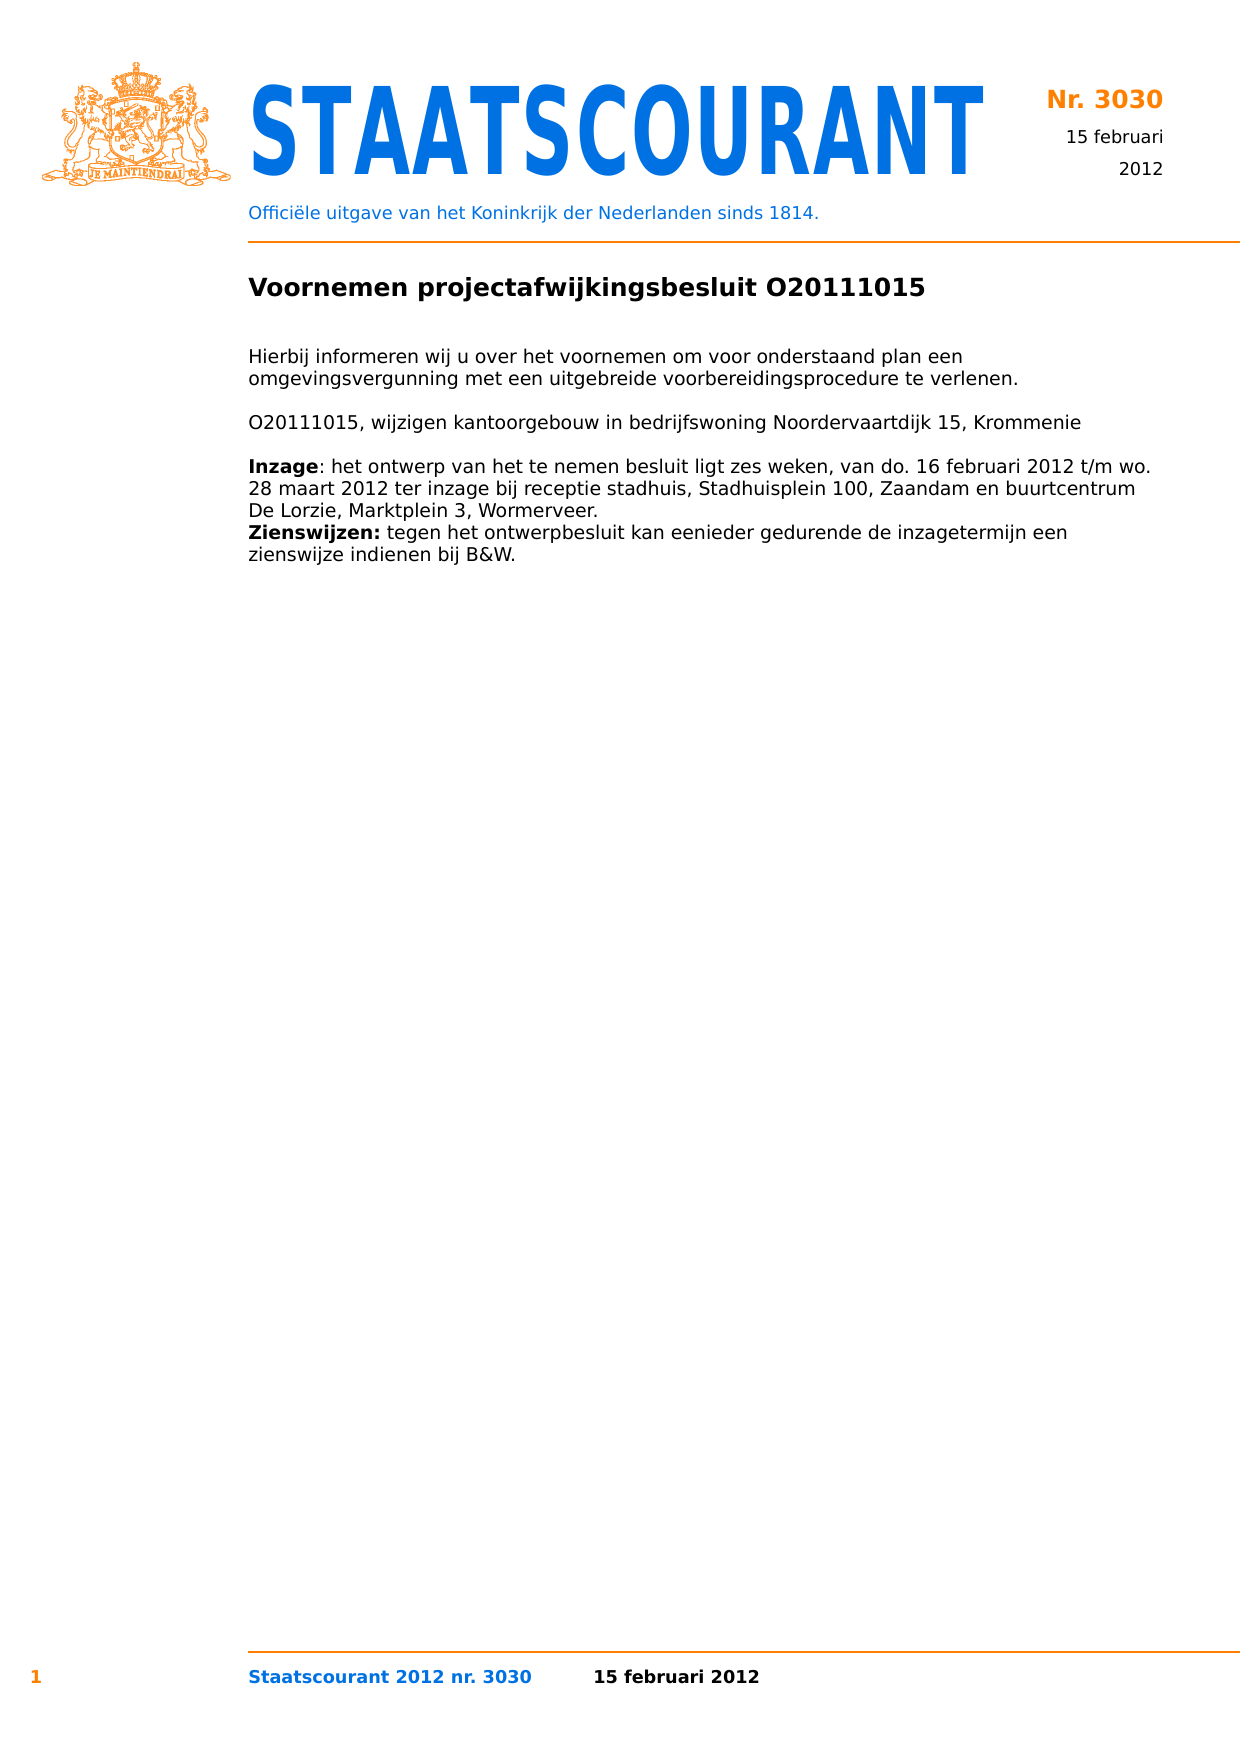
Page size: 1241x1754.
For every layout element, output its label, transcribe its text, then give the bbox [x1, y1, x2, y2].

text O20111015, wijzigen kantoorgebouw in bedrijfswoning Noordervaartdijk 15, Krommenie [248, 412, 1163, 434]
text Inzage: het ontwerp van het te nemen besluit ligt zes weken, van do. 16 februari 2012 t/m wo. 28 maart 2012 ter inzage bij receptie stadhuis, Stadhuisplein 100, Zaandam en buurtcentrum De Lorzie, Marktplein 3, Wormerveer. [248, 456, 1163, 522]
table_cell Officiële uitgave van het Koninkrijk der Nederlanden sinds 1814. [248, 203, 1240, 241]
text Hierbij informeren wij u over het voornemen om voor onderstaand plan een omgevingsvergunning met een uitgebreide voorbereidingsprocedure te verlenen. [248, 346, 1163, 390]
table_cell 2012 [998, 153, 1240, 203]
table_header [25, 62, 248, 241]
subtitle Voornemen projectafwijkingsbesluit O20111015 [248, 273, 1163, 302]
table_header Nr. 3030 [998, 62, 1240, 121]
table_header STAATSCOURANT [248, 62, 998, 203]
picture [41, 62, 231, 186]
table_cell 15 februari [998, 121, 1240, 153]
text Zienswijzen: tegen het ontwerpbesluit kan eenieder gedurende de inzagetermijn een zienswijze indienen bij B&W. [248, 522, 1163, 566]
